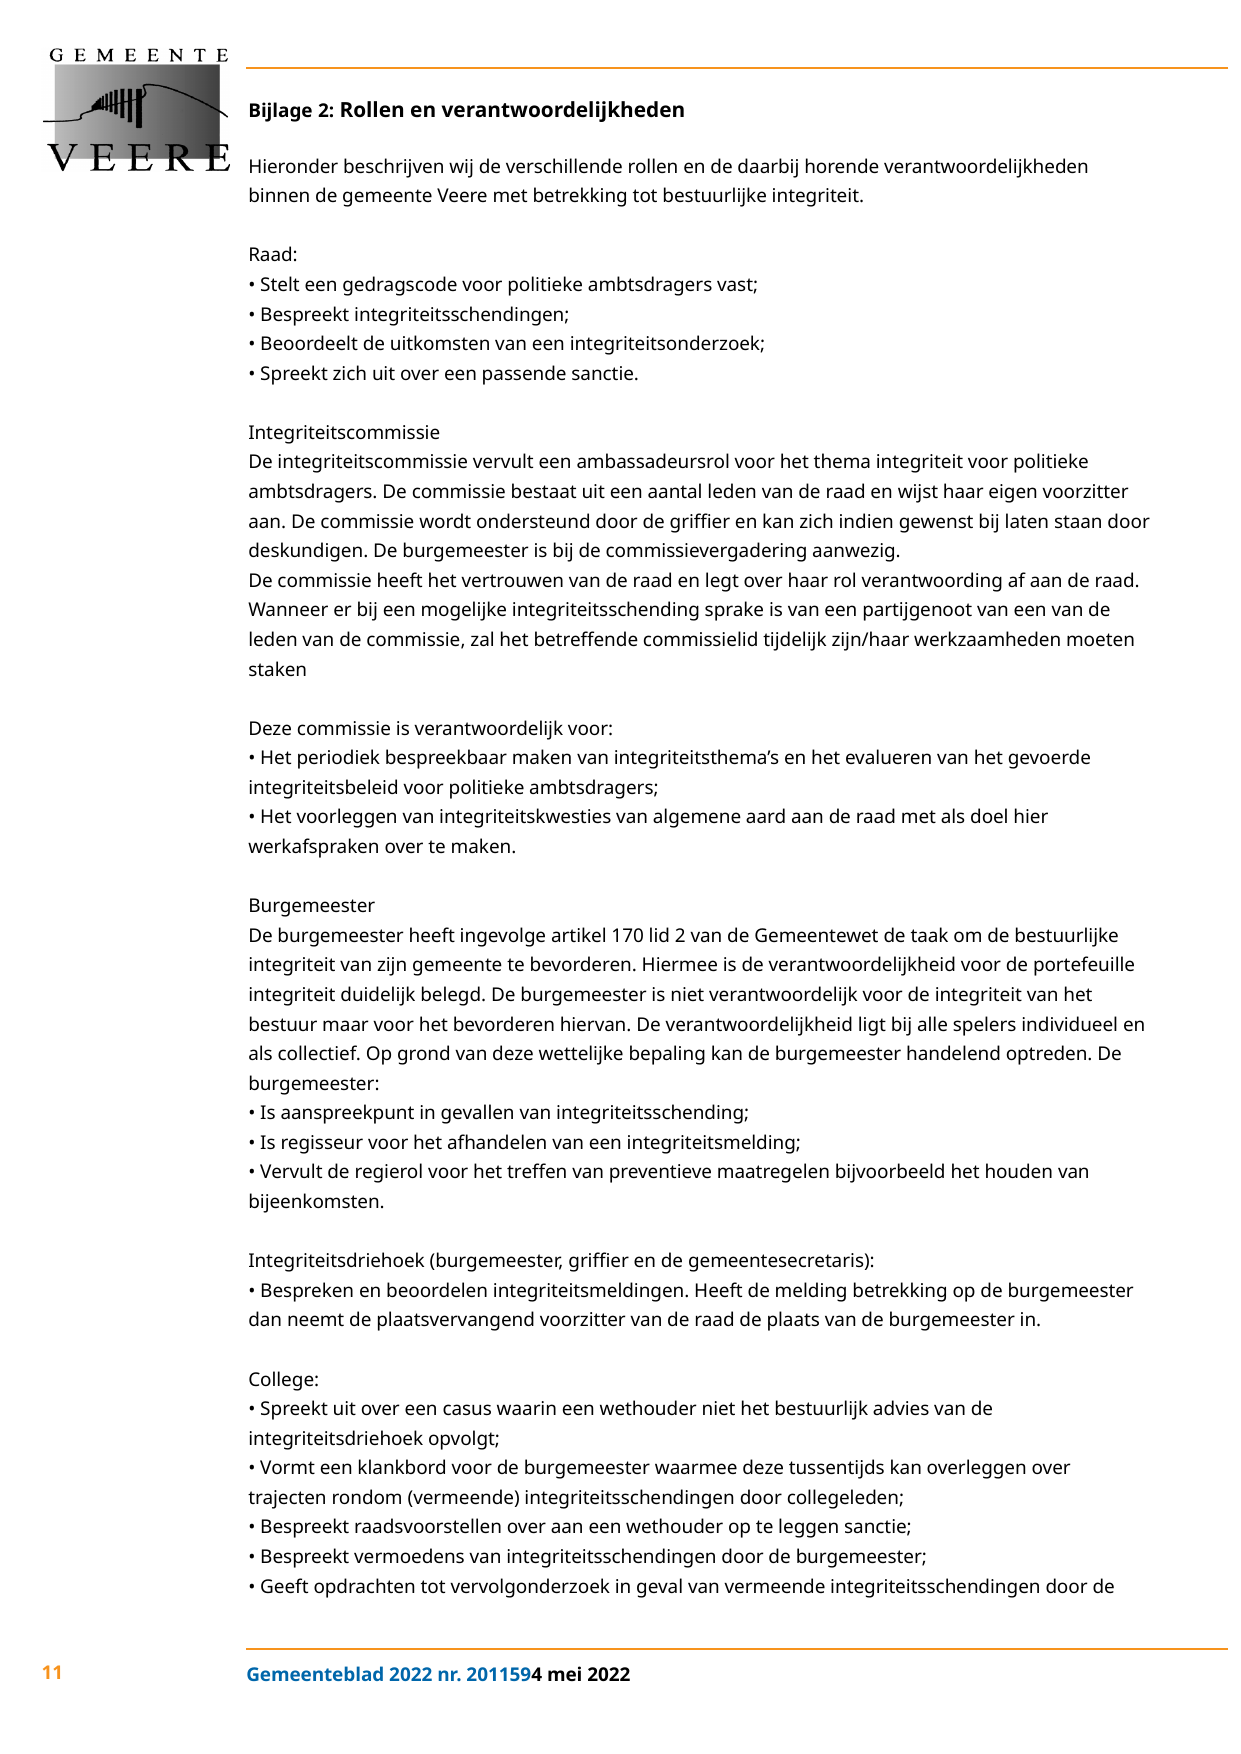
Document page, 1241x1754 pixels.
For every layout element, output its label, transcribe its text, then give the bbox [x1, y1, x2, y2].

text • Is aanspreekpunt in gevallen van integriteitsschending; [248, 1099, 1152, 1125]
text • Bespreekt integriteitsschendingen; [248, 301, 1152, 327]
text • Het periodiek bespreekbaar maken van integriteitsthema’s en het evalueren van het gevoerde integriteitsbeleid voor politieke ambtsdragers; [248, 744, 1152, 800]
picture [41, 47, 231, 172]
text • Vervult de regierol voor het treffen van preventieve maatregelen bijvoorbeeld het houden van bijeenkomsten. [248, 1159, 1152, 1214]
text • Bespreekt vermoedens van integriteitsschendingen door de burgemeester; [248, 1543, 1152, 1569]
text Deze commissie is verantwoordelijk voor: [248, 715, 1152, 741]
text Bijlage 2: Rollen en verantwoordelijkheden [248, 95, 1152, 123]
text • Geeft opdrachten tot vervolgonderzoek in geval van vermeende integriteitsschendingen door de [248, 1573, 1152, 1599]
text • Is regisseur voor het afhandelen van een integriteitsmelding; [248, 1129, 1152, 1155]
text Hieronder beschrijven wij de verschillende rollen en de daarbij horende verantwoordelijkheden binnen de gemeente Veere met betrekking tot bestuurlijke integriteit. [248, 153, 1152, 208]
text • Het voorleggen van integriteitskwesties van algemene aard aan de raad met als doel hier werkafspraken over te maken. [248, 804, 1152, 859]
text Integriteitscommissie [248, 419, 1152, 445]
text • Spreekt uit over een casus waarin een wethouder niet het bestuurlijk advies van de integriteitsdriehoek opvolgt; [248, 1395, 1152, 1451]
text • Beoordeelt de uitkomsten van een integriteitsonderzoek; [248, 330, 1152, 356]
text De burgemeester heeft ingevolge artikel 170 lid 2 van de Gemeentewet de taak om de bestuurlijke integriteit van zijn gemeente te bevorderen. Hiermee is de verantwoordelijkheid voor de portefeuille integriteit duidelijk belegd. De burgemeester is niet verantwoordelijk voor de integriteit van het bestuur maar voor het bevorderen hiervan. De verantwoordelijkheid ligt bij alle spelers individueel en als collectief. Op grond van deze wettelijke bepaling kan de burgemeester handelend optreden. De burgemeester: [248, 922, 1152, 1096]
text • Bespreken en beoordelen integriteitsmeldingen. Heeft de melding betrekking op de burgemeester dan neemt de plaatsvervangend voorzitter van de raad de plaats van de burgemeester in. [248, 1277, 1152, 1332]
text • Spreekt zich uit over een passende sanctie. [248, 360, 1152, 386]
text • Stelt een gedragscode voor politieke ambtsdragers vast; [248, 271, 1152, 297]
text • Bespreekt raadsvoorstellen over aan een wethouder op te leggen sanctie; [248, 1514, 1152, 1539]
text Burgemeester [248, 892, 1152, 918]
text De integriteitscommissie vervult een ambassadeursrol voor het thema integriteit voor politieke ambtsdragers. De commissie bestaat uit een aantal leden van de raad en wijst haar eigen voorzitter aan. De commissie wordt ondersteund door de griffier en kan zich indien gewenst bij laten staan door deskundigen. De burgemeester is bij de commissievergadering aanwezig. [248, 449, 1152, 563]
text • Vormt een klankbord voor de burgemeester waarmee deze tussentijds kan overleggen over trajecten rondom (vermeende) integriteitsschendingen door collegeleden; [248, 1454, 1152, 1510]
text Raad: [248, 242, 1152, 267]
text Integriteitsdriehoek (burgemeester, griffier en de gemeentesecretaris): [248, 1247, 1152, 1273]
text De commissie heeft het vertrouwen van de raad en legt over haar rol verantwoording af aan de raad. Wanneer er bij een mogelijke integriteitsschending sprake is van een partijgenoot van een van de leden van de commissie, zal het betreffende commissielid tijdelijk zijn/haar werkzaamheden moeten staken [248, 567, 1152, 682]
text College: [248, 1366, 1152, 1392]
